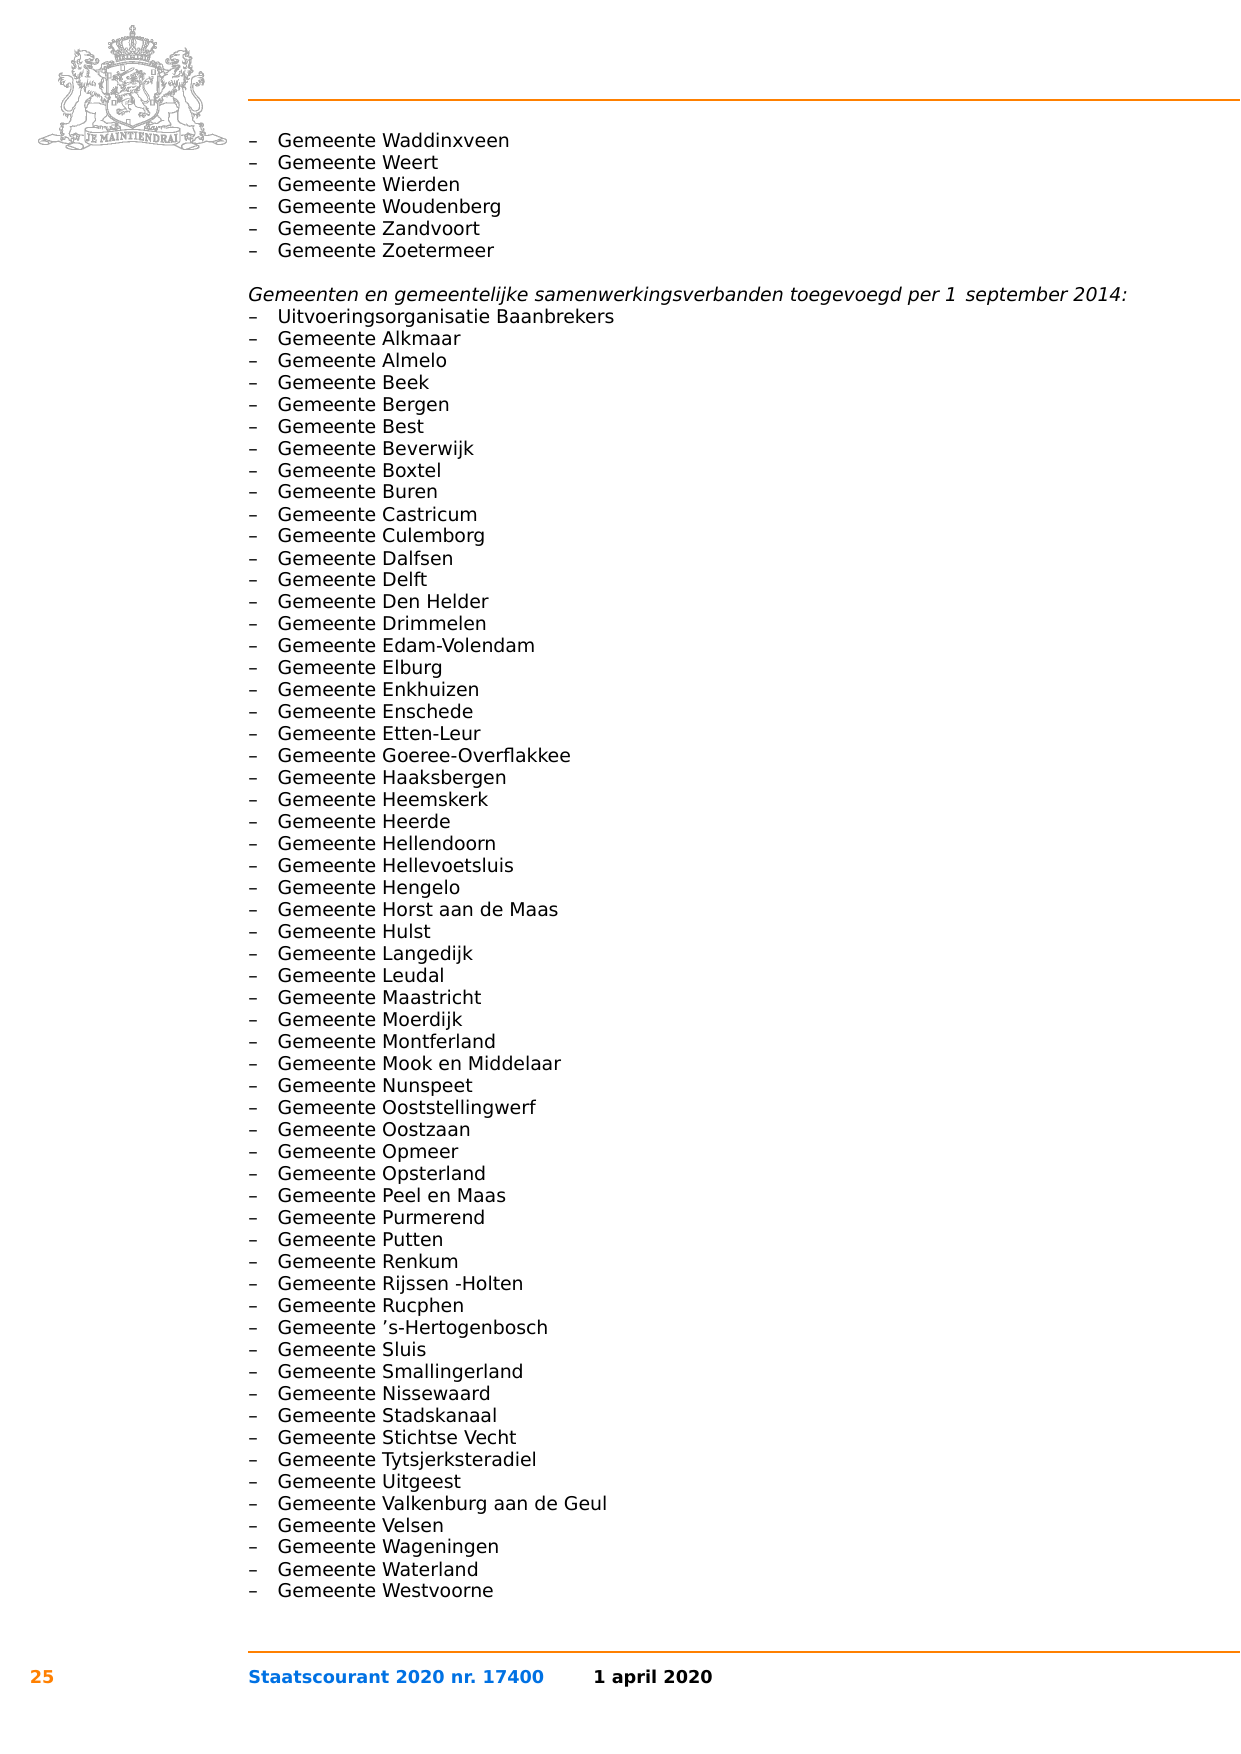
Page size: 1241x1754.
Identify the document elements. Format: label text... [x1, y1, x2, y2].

text – Gemeente Den Helder [248, 591, 1163, 613]
picture [38, 25, 227, 150]
text – Gemeente Rijssen -Holten [248, 1273, 1163, 1295]
text – Gemeente Castricum [248, 503, 1163, 525]
text Gemeenten en gemeentelijke samenwerkingsverbanden toegevoegd per 1 september 2014: [248, 284, 1163, 306]
text – Gemeente Opsterland [248, 1163, 1163, 1185]
text – Gemeente Smallingerland [248, 1361, 1163, 1383]
text – Gemeente Westvoorne [248, 1580, 1163, 1602]
text – Gemeente ’s-Hertogenbosch [248, 1317, 1163, 1339]
text – Gemeente Delft [248, 569, 1163, 591]
text – Gemeente Leudal [248, 965, 1163, 987]
text – Gemeente Hellendoorn [248, 833, 1163, 855]
text – Gemeente Waddinxveen [248, 130, 1163, 152]
text – Gemeente Nissewaard [248, 1383, 1163, 1404]
text – Gemeente Waterland [248, 1558, 1163, 1580]
text – Gemeente Enschede [248, 701, 1163, 723]
text – Gemeente Horst aan de Maas [248, 899, 1163, 921]
text – Gemeente Montferland [248, 1031, 1163, 1053]
text – Gemeente Velsen [248, 1514, 1163, 1536]
text – Gemeente Elburg [248, 657, 1163, 679]
text – Gemeente Langedijk [248, 943, 1163, 965]
text – Gemeente Zoetermeer [248, 240, 1163, 262]
text – Gemeente Maastricht [248, 987, 1163, 1009]
text – Gemeente Edam-Volendam [248, 635, 1163, 657]
text – Gemeente Buren [248, 481, 1163, 503]
text – Gemeente Wageningen [248, 1536, 1163, 1558]
text – Gemeente Stichtse Vecht [248, 1427, 1163, 1448]
text – Gemeente Alkmaar [248, 328, 1163, 349]
text – Gemeente Beek [248, 372, 1163, 393]
text – Gemeente Zandvoort [248, 218, 1163, 240]
text – Gemeente Moerdijk [248, 1009, 1163, 1031]
text – Gemeente Bergen [248, 393, 1163, 416]
text – Gemeente Etten-Leur [248, 723, 1163, 745]
text – Gemeente Goeree-Overflakkee [248, 745, 1163, 767]
text – Gemeente Purmerend [248, 1207, 1163, 1229]
text – Gemeente Enkhuizen [248, 679, 1163, 701]
text – Gemeente Hengelo [248, 877, 1163, 899]
text – Gemeente Drimmelen [248, 613, 1163, 635]
text – Gemeente Putten [248, 1229, 1163, 1251]
text – Gemeente Nunspeet [248, 1075, 1163, 1097]
text – Gemeente Heemskerk [248, 789, 1163, 811]
text – Gemeente Best [248, 416, 1163, 437]
text – Gemeente Stadskanaal [248, 1404, 1163, 1427]
text – Uitvoeringsorganisatie Baanbrekers [248, 306, 1163, 328]
text – Gemeente Boxtel [248, 459, 1163, 481]
text – Gemeente Oostzaan [248, 1119, 1163, 1141]
text – Gemeente Woudenberg [248, 196, 1163, 218]
text – Gemeente Sluis [248, 1339, 1163, 1361]
text – Gemeente Weert [248, 152, 1163, 174]
text – Gemeente Opmeer [248, 1141, 1163, 1163]
text – Gemeente Tytsjerksteradiel [248, 1448, 1163, 1471]
text – Gemeente Wierden [248, 174, 1163, 196]
text – Gemeente Hellevoetsluis [248, 855, 1163, 877]
text – Gemeente Hulst [248, 921, 1163, 943]
text – Gemeente Uitgeest [248, 1471, 1163, 1492]
text – Gemeente Peel en Maas [248, 1185, 1163, 1207]
text – Gemeente Beverwijk [248, 437, 1163, 459]
text – Gemeente Heerde [248, 811, 1163, 833]
text – Gemeente Ooststellingwerf [248, 1097, 1163, 1119]
text – Gemeente Valkenburg aan de Geul [248, 1492, 1163, 1514]
text – Gemeente Renkum [248, 1251, 1163, 1273]
text – Gemeente Mook en Middelaar [248, 1053, 1163, 1075]
text – Gemeente Haaksbergen [248, 767, 1163, 789]
text – Gemeente Dalfsen [248, 547, 1163, 569]
text – Gemeente Almelo [248, 349, 1163, 372]
text – Gemeente Rucphen [248, 1295, 1163, 1317]
text – Gemeente Culemborg [248, 525, 1163, 547]
